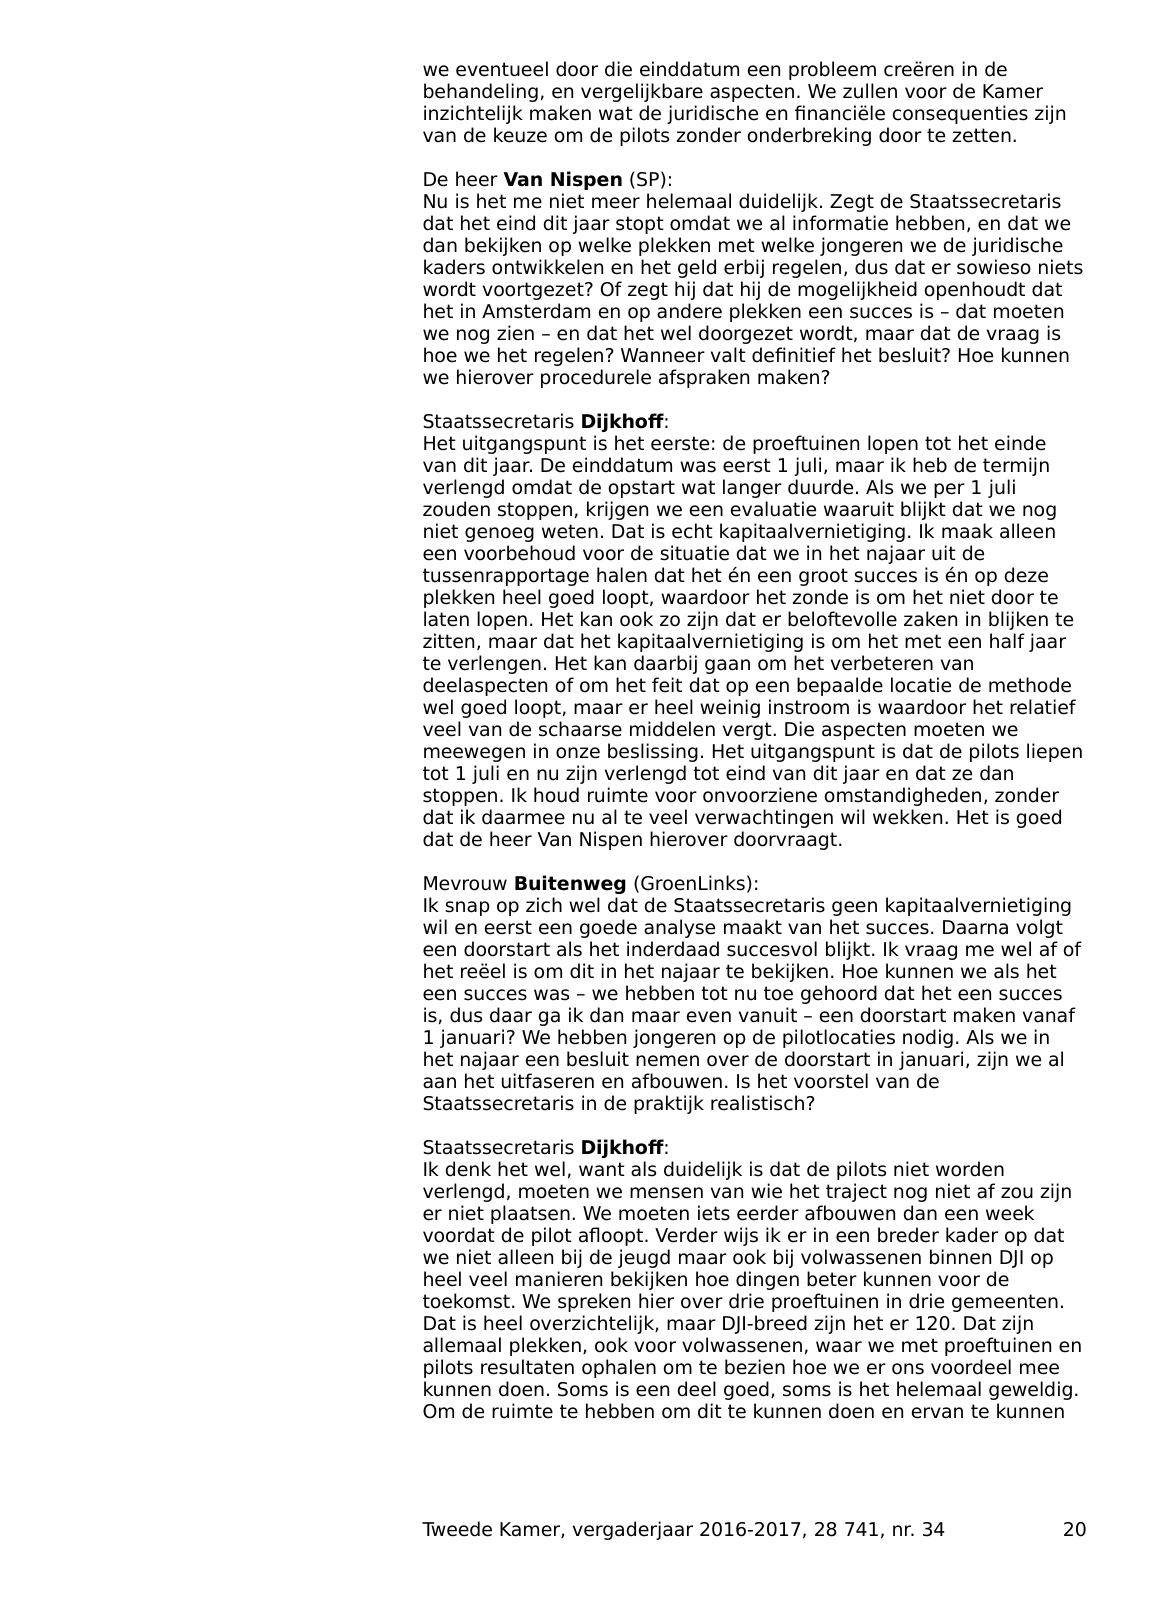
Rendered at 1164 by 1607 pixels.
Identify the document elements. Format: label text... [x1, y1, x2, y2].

text we eventueel door die einddatum een probleem creëren in de behandeling, en vergelijkbare aspecten. We zullen voor de Kamer inzichtelijk maken wat de juridische en financiële consequenties zijn van de keuze om de pilots zonder onderbreking door te zetten. [422, 59, 1087, 147]
text Ik denk het wel, want als duidelijk is dat de pilots niet worden verlengd, moeten we mensen van wie het traject nog niet af zou zijn er niet plaatsen. We moeten iets eerder afbouwen dan een week voordat de pilot afloopt. Verder wijs ik er in een breder kader op dat we niet alleen bij de jeugd maar ook bij volwassenen binnen DJI op heel veel manieren bekijken hoe dingen beter kunnen voor de toekomst. We spreken hier over drie proeftuinen in drie gemeenten. Dat is heel overzichtelijk, maar DJI-breed zijn het er 120. Dat zijn allemaal plekken, ook voor volwassenen, waar we met proeftuinen en pilots resultaten ophalen om te bezien hoe we er ons voordeel mee kunnen doen. Soms is een deel goed, soms is het helemaal geweldig. Om de ruimte te hebben om dit te kunnen doen en ervan te kunnen [422, 1159, 1087, 1423]
text Het uitgangspunt is het eerste: de proeftuinen lopen tot het einde van dit jaar. De einddatum was eerst 1 juli, maar ik heb de termijn verlengd omdat de opstart wat langer duurde. Als we per 1 juli zouden stoppen, krijgen we een evaluatie waaruit blijkt dat we nog niet genoeg weten. Dat is echt kapitaalvernietiging. Ik maak alleen een voorbehoud voor de situatie dat we in het najaar uit de tussenrapportage halen dat het én een groot succes is én op deze plekken heel goed loopt, waardoor het zonde is om het niet door te laten lopen. Het kan ook zo zijn dat er beloftevolle zaken in blijken te zitten, maar dat het kapitaalvernietiging is om het met een half jaar te verlengen. Het kan daarbij gaan om het verbeteren van deelaspecten of om het feit dat op een bepaalde locatie de methode wel goed loopt, maar er heel weinig instroom is waardoor het relatief veel van de schaarse middelen vergt. Die aspecten moeten we meewegen in onze beslissing. Het uitgangspunt is dat de pilots liepen tot 1 juli en nu zijn verlengd tot eind van dit jaar en dat ze dan stoppen. Ik houd ruimte voor onvoorziene omstandigheden, zonder dat ik daarmee nu al te veel verwachtingen wil wekken. Het is goed dat de heer Van Nispen hierover doorvraagt. [422, 433, 1087, 851]
text Staatssecretaris Dijkhoff: [422, 411, 1087, 433]
text Staatssecretaris Dijkhoff: [422, 1137, 1087, 1159]
text Nu is het me niet meer helemaal duidelijk. Zegt de Staatssecretaris dat het eind dit jaar stopt omdat we al informatie hebben, en dat we dan bekijken op welke plekken met welke jongeren we de juridische kaders ontwikkelen en het geld erbij regelen, dus dat er sowieso niets wordt voortgezet? Of zegt hij dat hij de mogelijkheid openhoudt dat het in Amsterdam en op andere plekken een succes is – dat moeten we nog zien – en dat het wel doorgezet wordt, maar dat de vraag is hoe we het regelen? Wanneer valt definitief het besluit? Hoe kunnen we hierover procedurele afspraken maken? [422, 191, 1087, 389]
text De heer Van Nispen (SP): [422, 169, 1087, 191]
text Ik snap op zich wel dat de Staatssecretaris geen kapitaalvernietiging wil en eerst een goede analyse maakt van het succes. Daarna volgt een doorstart als het inderdaad succesvol blijkt. Ik vraag me wel af of het reëel is om dit in het najaar te bekijken. Hoe kunnen we als het een succes was – we hebben tot nu toe gehoord dat het een succes is, dus daar ga ik dan maar even vanuit – een doorstart maken vanaf 1 januari? We hebben jongeren op de pilotlocaties nodig. Als we in het najaar een besluit nemen over de doorstart in januari, zijn we al aan het uitfaseren en afbouwen. Is het voorstel van de Staatssecretaris in de praktijk realistisch? [422, 895, 1087, 1115]
text Mevrouw Buitenweg (GroenLinks): [422, 873, 1087, 895]
